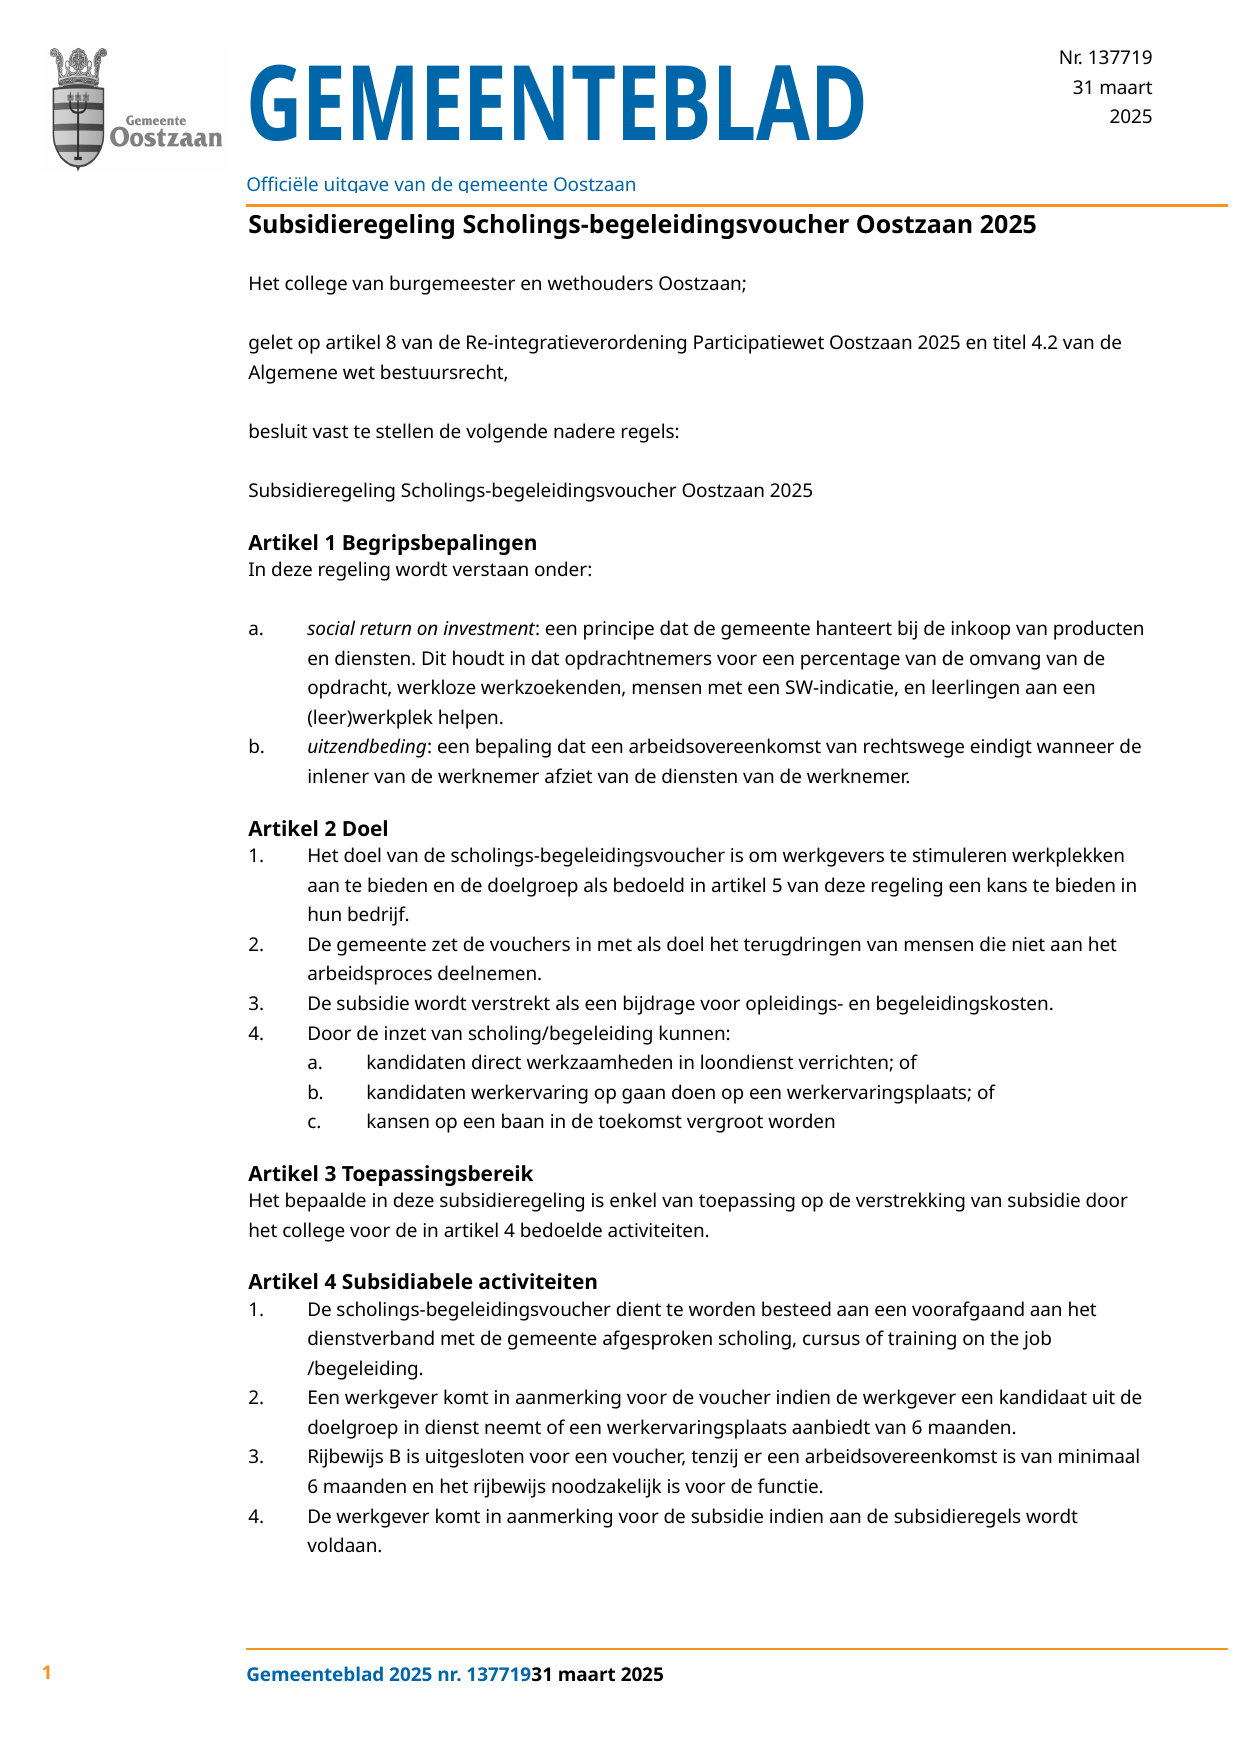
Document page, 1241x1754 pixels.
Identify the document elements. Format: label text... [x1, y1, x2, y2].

list De gemeente zet de vouchers in met als doel het terugdringen van mensen die niet aan het arbeidsproces deelnemen. [248, 931, 1152, 986]
text Artikel 2 Doel [248, 814, 1152, 842]
text In deze regeling wordt verstaan onder: [248, 556, 1152, 582]
text Subsidieregeling Scholings-begeleidingsvoucher Oostzaan 2025 [248, 207, 1152, 241]
list social return on investment: een principe dat de gemeente hanteert bij de inkoop van producten en diensten. Dit houdt in dat opdrachtnemers voor een percentage van de omvang van de opdracht, werkloze werkzoekenden, mensen met een SW-indicatie, en leerlingen aan een (leer)werkplek helpen. [248, 615, 1152, 730]
text Artikel 3 Toepassingsbereik [248, 1159, 1152, 1187]
text Het bepaalde in deze subsidieregeling is enkel van toepassing op de verstrekking van subsidie door het college voor de in artikel 4 bedoelde activiteiten. [248, 1187, 1152, 1243]
list De scholings-begeleidingsvoucher dient te worden besteed aan een voorafgaand aan het dienstverband met de gemeente afgesproken scholing, cursus of training on the job /begeleiding. [248, 1296, 1152, 1381]
list kansen op een baan in de toekomst vergroot worden [307, 1108, 1152, 1134]
list Rijbewijs B is uitgesloten voor een voucher, tenzij er een arbeidsovereenkomst is van minimaal 6 maanden en het rijbewijs noodzakelijk is voor de functie. [248, 1444, 1152, 1499]
text besluit vast te stellen de volgende nadere regels: [248, 418, 1152, 444]
text gelet op artikel 8 van de Re-integratieverordening Participatiewet Oostzaan 2025 en titel 4.2 van de Algemene wet bestuursrecht, [248, 329, 1152, 385]
list De werkgever komt in aanmerking voor de subsidie indien aan de subsidieregels wordt voldaan. [248, 1503, 1152, 1558]
text Het college van burgemeester en wethouders Oostzaan; [248, 270, 1152, 296]
list kandidaten direct werkzaamheden in loondienst verrichten; of [307, 1049, 1152, 1075]
list uitzendbeding: een bepaling dat een arbeidsovereenkomst van rechtswege eindigt wanneer de inlener van de werknemer afziet van de diensten van de werknemer. [248, 734, 1152, 789]
picture [41, 47, 231, 172]
list Door de inzet van scholing/begeleiding kunnen: [248, 1020, 1152, 1045]
text Subsidieregeling Scholings-begeleidingsvoucher Oostzaan 2025 [248, 477, 1152, 503]
list Het doel van de scholings-begeleidingsvoucher is om werkgevers te stimuleren werkplekken aan te bieden en de doelgroep als bedoeld in artikel 5 van deze regeling een kans te bieden in hun bedrijf. [248, 842, 1152, 927]
text Artikel 4 Subsidiabele activiteiten [248, 1267, 1152, 1296]
list kandidaten werkervaring op gaan doen op een werkervaringsplaats; of [307, 1079, 1152, 1104]
text Artikel 1 Begripsbepalingen [248, 528, 1152, 556]
list Een werkgever komt in aanmerking voor de voucher indien de werkgever een kandidaat uit de doelgroep in dienst neemt of een werkervaringsplaats aanbiedt van 6 maanden. [248, 1384, 1152, 1440]
list De subsidie wordt verstrekt als een bijdrage voor opleidings- en begeleidingskosten. [248, 990, 1152, 1016]
